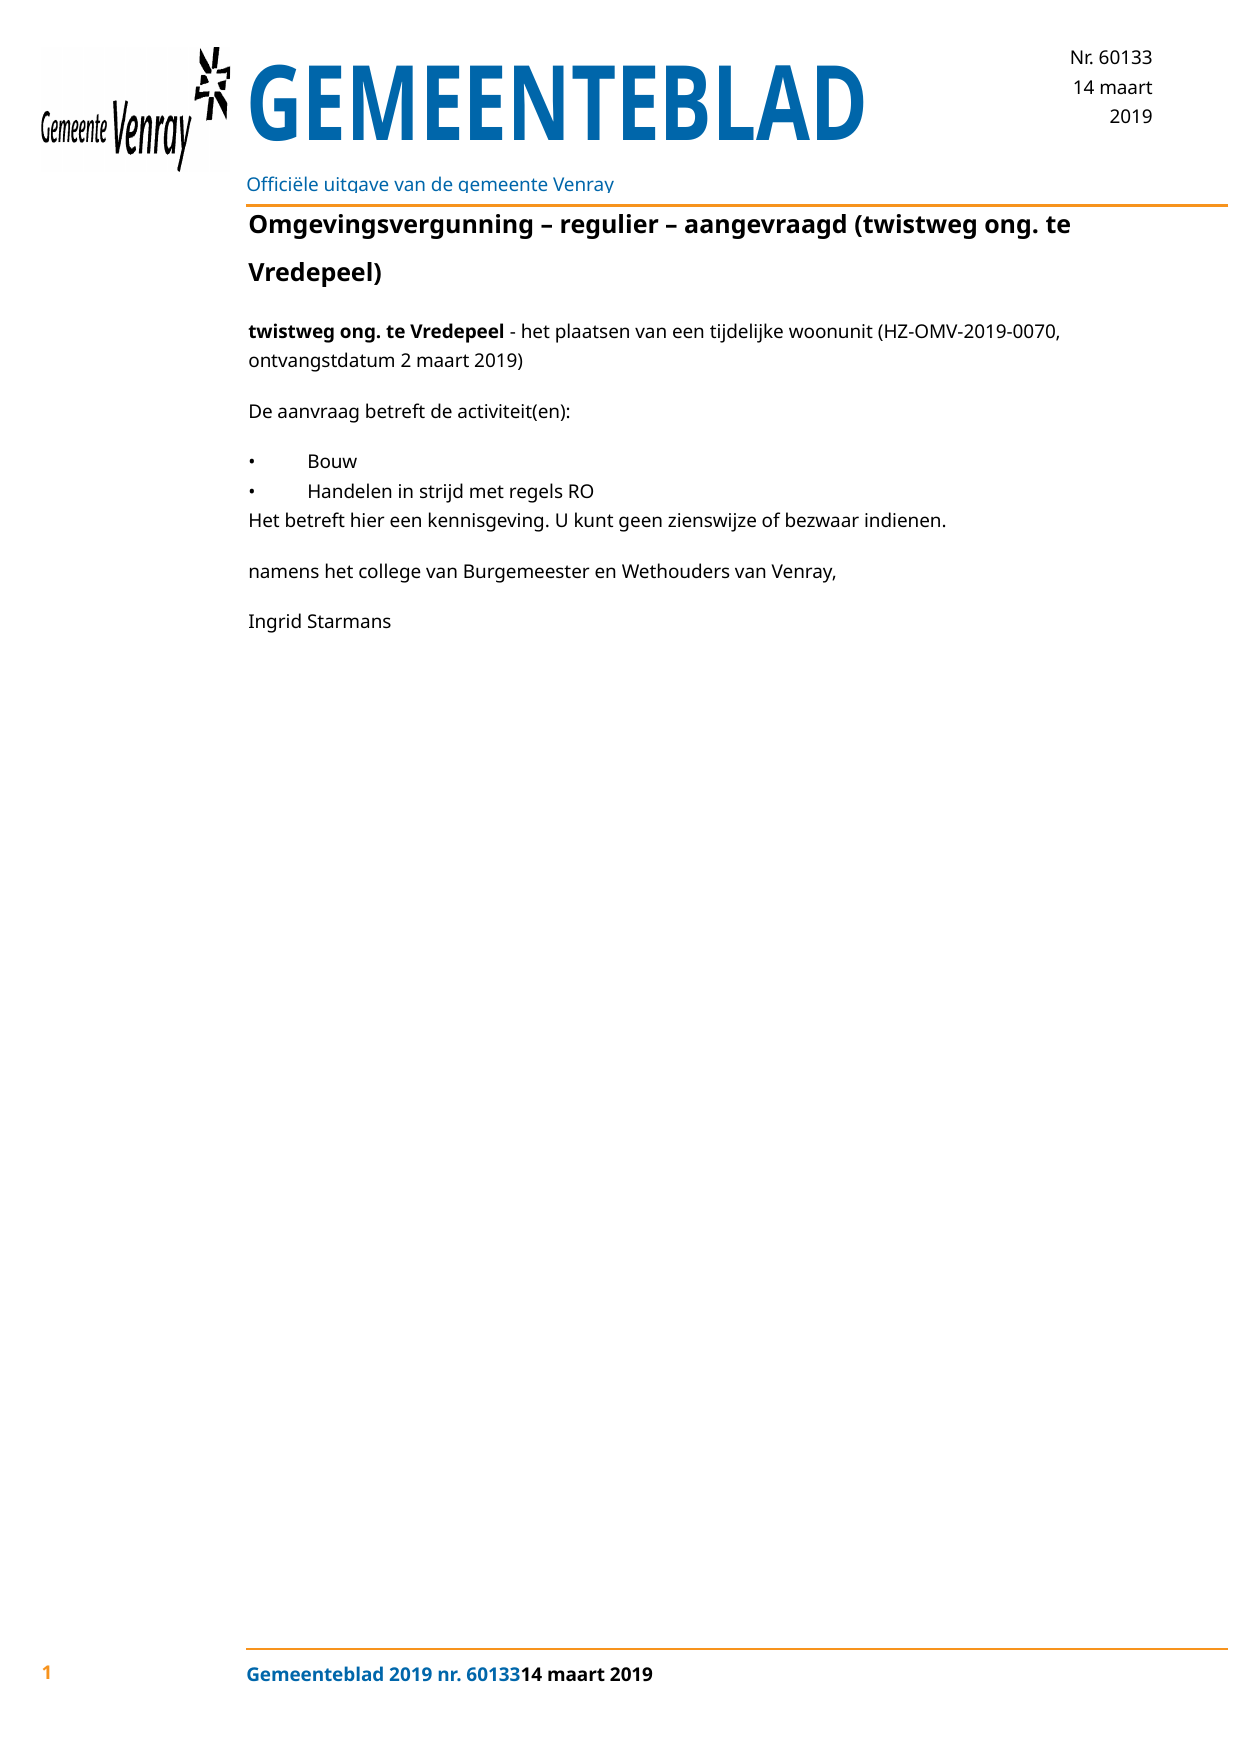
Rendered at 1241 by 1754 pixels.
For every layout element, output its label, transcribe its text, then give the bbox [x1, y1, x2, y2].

picture [41, 47, 231, 172]
text twistweg ong. te Vredepeel - het plaatsen van een tijdelijke woonunit (HZ-OMV-2019-0070, ontvangstdatum 2 maart 2019) [248, 318, 1152, 373]
list Handelen in strijd met regels RO [248, 478, 1152, 504]
text namens het college van Burgemeester en Wethouders van Venray, [248, 558, 1152, 584]
text De aanvraag betreft de activiteit(en): [248, 398, 1152, 424]
text Omgevingsvergunning – regulier – aangevraagd (twistweg ong. te Vredepeel) [248, 207, 1152, 288]
text Ingrid Starmans [248, 608, 1152, 634]
text Het betreft hier een kennisgeving. U kunt geen zienswijze of bezwaar indienen. [248, 507, 1152, 533]
list Bouw [248, 448, 1152, 474]
